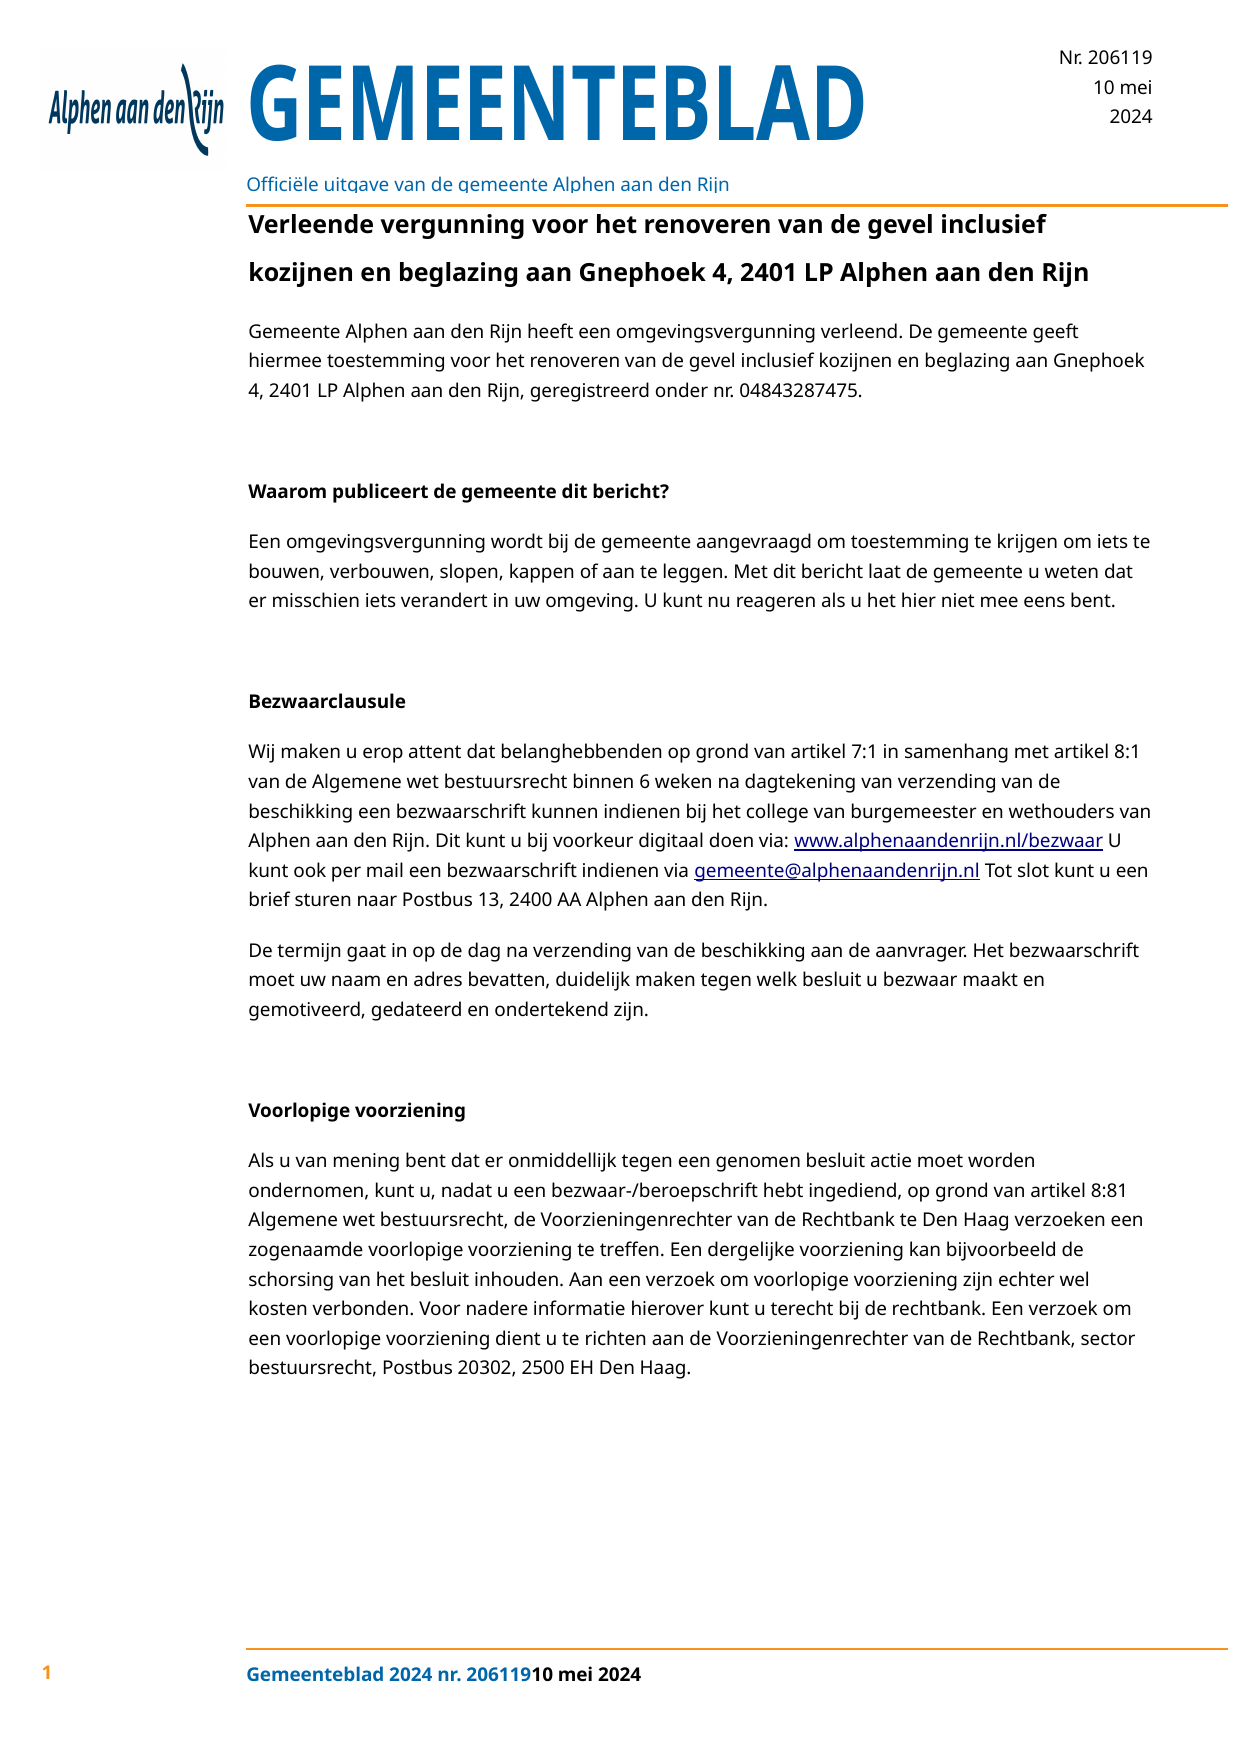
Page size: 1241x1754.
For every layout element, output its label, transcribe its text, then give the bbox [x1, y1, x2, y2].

text Wij maken u erop attent dat belanghebbenden op grond van artikel 7:1 in samenhang met artikel 8:1 van de Algemene wet bestuursrecht binnen 6 weken na dagtekening van verzending van de beschikking een bezwaarschrift kunnen indienen bij het college van burgemeester en wethouders van Alphen aan den Rijn. Dit kunt u bij voorkeur digitaal doen via: www.alphenaandenrijn.nl/bezwaar U kunt ook per mail een bezwaarschrift indienen via gemeente@alphenaandenrijn.nl Tot slot kunt u een brief sturen naar Postbus 13, 2400 AA Alphen aan den Rijn. [248, 739, 1152, 912]
text Waarom publiceert de gemeente dit bericht? [248, 478, 1152, 504]
text Voorlopige voorziening [248, 1097, 1152, 1123]
text Een omgevingsvergunning wordt bij de gemeente aangevraagd om toestemming te krijgen om iets te bouwen, verbouwen, slopen, kappen of aan te leggen. Met dit bericht laat de gemeente u weten dat er misschien iets verandert in uw omgeving. U kunt nu reageren als u het hier niet mee eens bent. [248, 528, 1152, 613]
text De termijn gaat in op de dag na verzending van de beschikking aan de aanvrager. Het bezwaarschrift moet uw naam en adres bevatten, duidelijk maken tegen welk besluit u bezwaar maakt en gemotiveerd, gedateerd en ondertekend zijn. [248, 937, 1152, 1022]
picture [41, 47, 231, 172]
text Bezwaarclausule [248, 688, 1152, 714]
text Verleende vergunning voor het renoveren van de gevel inclusief kozijnen en beglazing aan Gnephoek 4, 2401 LP Alphen aan den Rijn [248, 207, 1152, 288]
text Gemeente Alphen aan den Rijn heeft een omgevingsvergunning verleend. De gemeente geeft hiermee toestemming voor het renoveren van de gevel inclusief kozijnen en beglazing aan Gnephoek 4, 2401 LP Alphen aan den Rijn, geregistreerd onder nr. 04843287475. [248, 318, 1152, 403]
text Als u van mening bent dat er onmiddellijk tegen een genomen besluit actie moet worden ondernomen, kunt u, nadat u een bezwaar-/beroepschrift hebt ingediend, op grond van artikel 8:81 Algemene wet bestuursrecht, de Voorzieningenrechter van de Rechtbank te Den Haag verzoeken een zogenaamde voorlopige voorziening te treffen. Een dergelijke voorziening kan bijvoorbeeld de schorsing van het besluit inhouden. Aan een verzoek om voorlopige voorziening zijn echter wel kosten verbonden. Voor nadere informatie hierover kunt u terecht bij de rechtbank. Een verzoek om een voorlopige voorziening dient u te richten aan de Voorzieningenrechter van de Rechtbank, sector bestuursrecht, Postbus 20302, 2500 EH Den Haag. [248, 1147, 1152, 1380]
